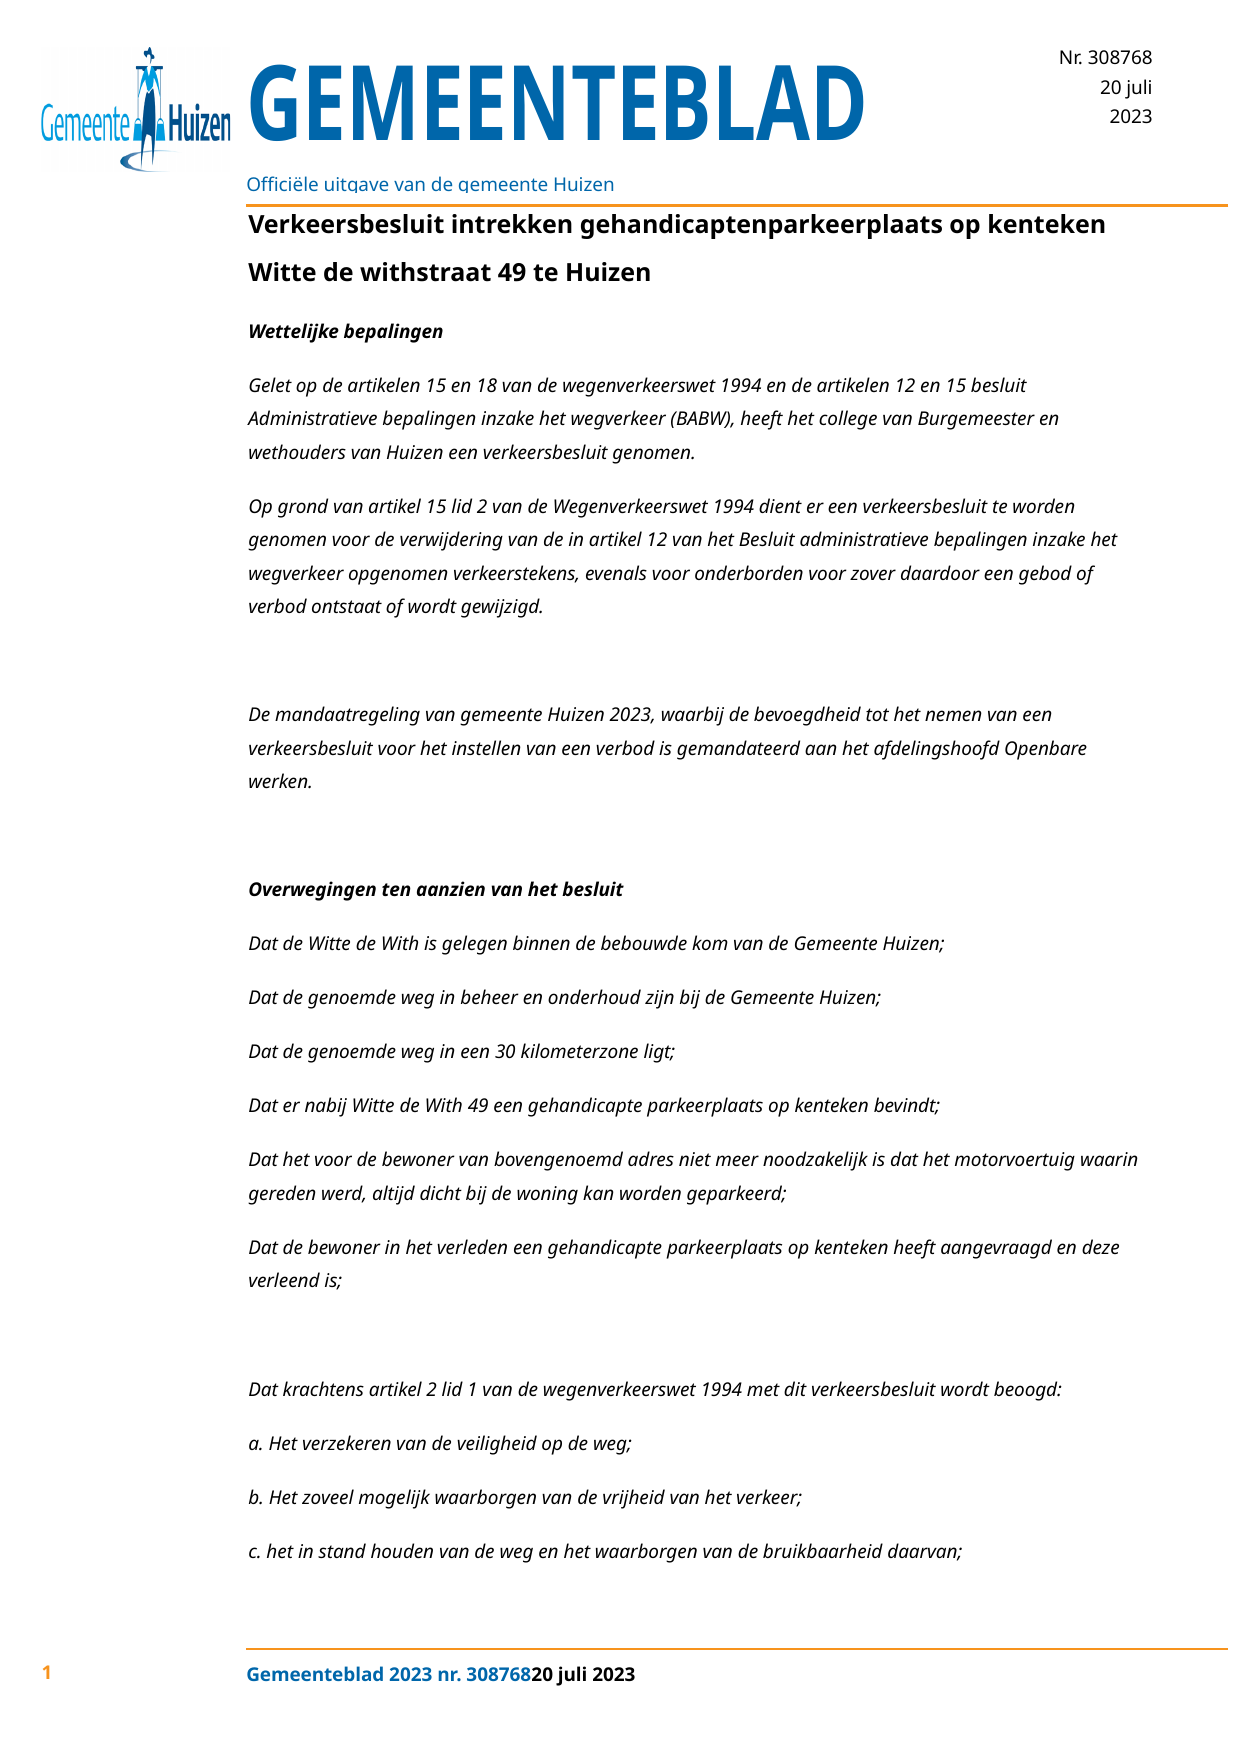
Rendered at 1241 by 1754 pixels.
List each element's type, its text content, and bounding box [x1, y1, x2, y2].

text Wettelijke bepalingen [248, 318, 1152, 344]
text Dat de genoemde weg in een 30 kilometerzone ligt; [248, 1038, 1152, 1064]
text Verkeersbesluit intrekken gehandicaptenparkeerplaats op kenteken Witte de withstraat 49 te Huizen [248, 207, 1152, 288]
text De mandaatregeling van gemeente Huizen 2023, waarbij de bevoegdheid tot het nemen van een verkeersbesluit voor het instellen van een verbod is gemandateerd aan het afdelingshoofd Openbare werken. [248, 701, 1152, 794]
text Dat de bewoner in het verleden een gehandicapte parkeerplaats op kenteken heeft aangevraagd en deze verleend is; [248, 1234, 1152, 1293]
text c. het in stand houden van de weg en het waarborgen van de bruikbaarheid daarvan; [248, 1538, 1152, 1564]
text Dat krachtens artikel 2 lid 1 van de wegenverkeerswet 1994 met dit verkeersbesluit wordt beoogd: [248, 1376, 1152, 1401]
text Dat de Witte de With is gelegen binnen de bebouwde kom van de Gemeente Huizen; [248, 930, 1152, 956]
text Dat het voor de bewoner van bovengenoemd adres niet meer noodzakelijk is dat het motorvoertuig waarin gereden werd, altijd dicht bij de woning kan worden geparkeerd; [248, 1147, 1152, 1206]
text Dat de genoemde weg in beheer en onderhoud zijn bij de Gemeente Huizen; [248, 984, 1152, 1010]
text Op grond van artikel 15 lid 2 van de Wegenverkeerswet 1994 dient er een verkeersbesluit te worden genomen voor de verwijdering van de in artikel 12 van het Besluit administratieve bepalingen inzake het wegverkeer opgenomen verkeerstekens, evenals voor onderborden voor zover daardoor een gebod of verbod ontstaat of wordt gewijzigd. [248, 493, 1152, 619]
text a. Het verzekeren van de veiligheid op de weg; [248, 1430, 1152, 1456]
text b. Het zoveel mogelijk waarborgen van de vrijheid van het verkeer; [248, 1484, 1152, 1509]
text Dat er nabij Witte de With 49 een gehandicapte parkeerplaats op kenteken bevindt; [248, 1093, 1152, 1118]
text Gelet op de artikelen 15 en 18 van de wegenverkeerswet 1994 en de artikelen 12 en 15 besluit Administratieve bepalingen inzake het wegverkeer (BABW), heeft het college van Burgemeester en wethouders van Huizen een verkeersbesluit genomen. [248, 372, 1152, 464]
picture [41, 47, 231, 172]
text Overwegingen ten aanzien van het besluit [248, 876, 1152, 902]
